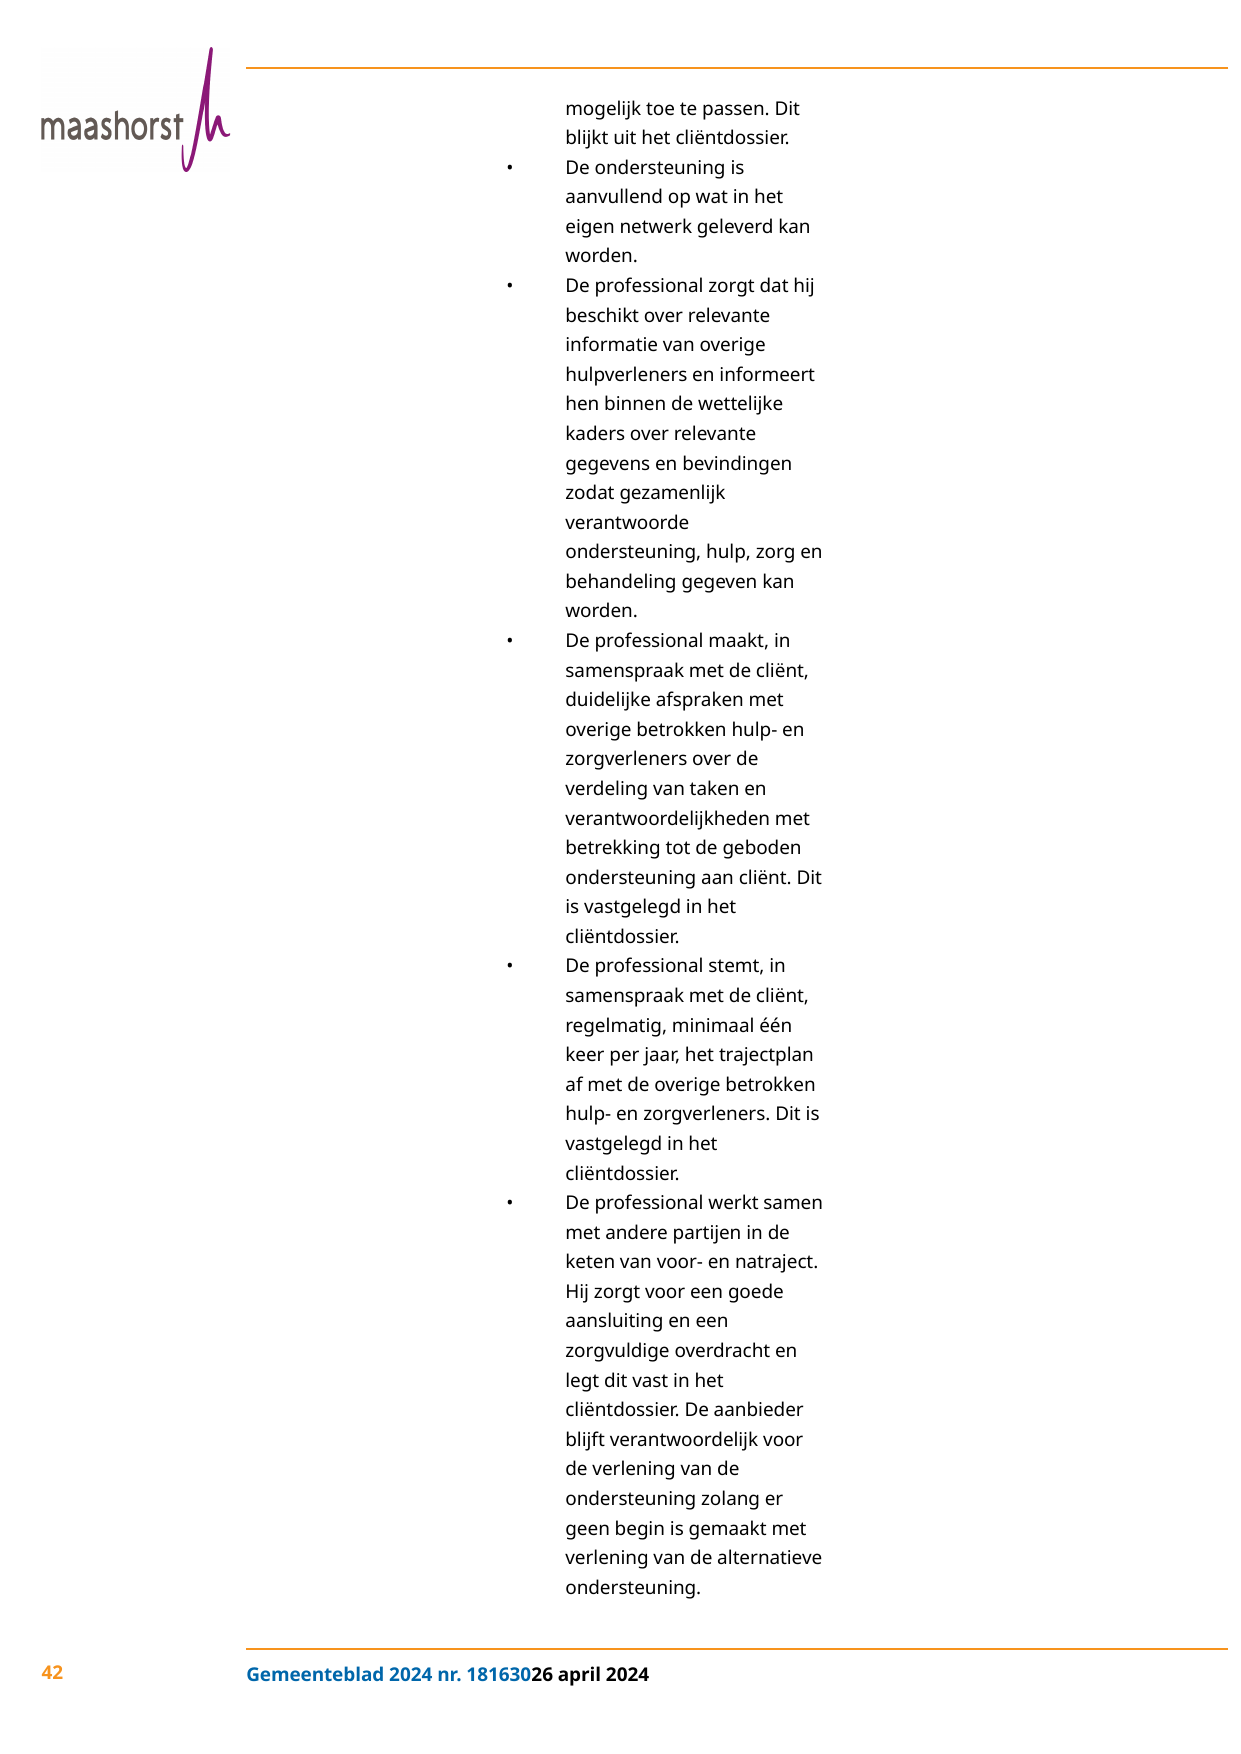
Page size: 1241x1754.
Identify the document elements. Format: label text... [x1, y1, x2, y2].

table_cell [313, 95, 506, 1600]
picture [41, 47, 231, 172]
table_cell mogelijk toe te passen. Dit blijkt uit het cliëntdossier. De ondersteuning is aanvullend op wat in het eigen netwerk geleverd kan worden. De professional zorgt dat hij beschikt over relevante informatie van overige hulpverleners en informeert hen binnen de wettelijke kaders over relevante gegevens en bevindingen zodat gezamenlijk verantwoorde ondersteuning, hulp, zorg en behandeling gegeven kan worden. De professional maakt, in samenspraak met de cliënt, duidelijke afspraken met overige betrokken hulp- en zorgverleners over de verdeling van taken en verantwoordelijkheden met betrekking tot de geboden ondersteuning aan cliënt. Dit is vastgelegd in het cliëntdossier. De professional stemt, in samenspraak met de cliënt, regelmatig, minimaal één keer per jaar, het trajectplan af met de overige betrokken hulp- en zorgverleners. Dit is vastgelegd in het cliëntdossier. De professional werkt samen met andere partijen in de keten van voor- en natraject. Hij zorgt voor een goede aansluiting en een zorgvuldige overdracht en legt dit vast in het cliëntdossier. De aanbieder blijft verantwoordelijk voor de verlening van de ondersteuning zolang er geen begin is gemaakt met verlening van de alternatieve ondersteuning. [506, 95, 829, 1600]
table_cell [1023, 95, 1152, 1600]
table_cell [829, 95, 1022, 1600]
table_cell [248, 95, 312, 1600]
